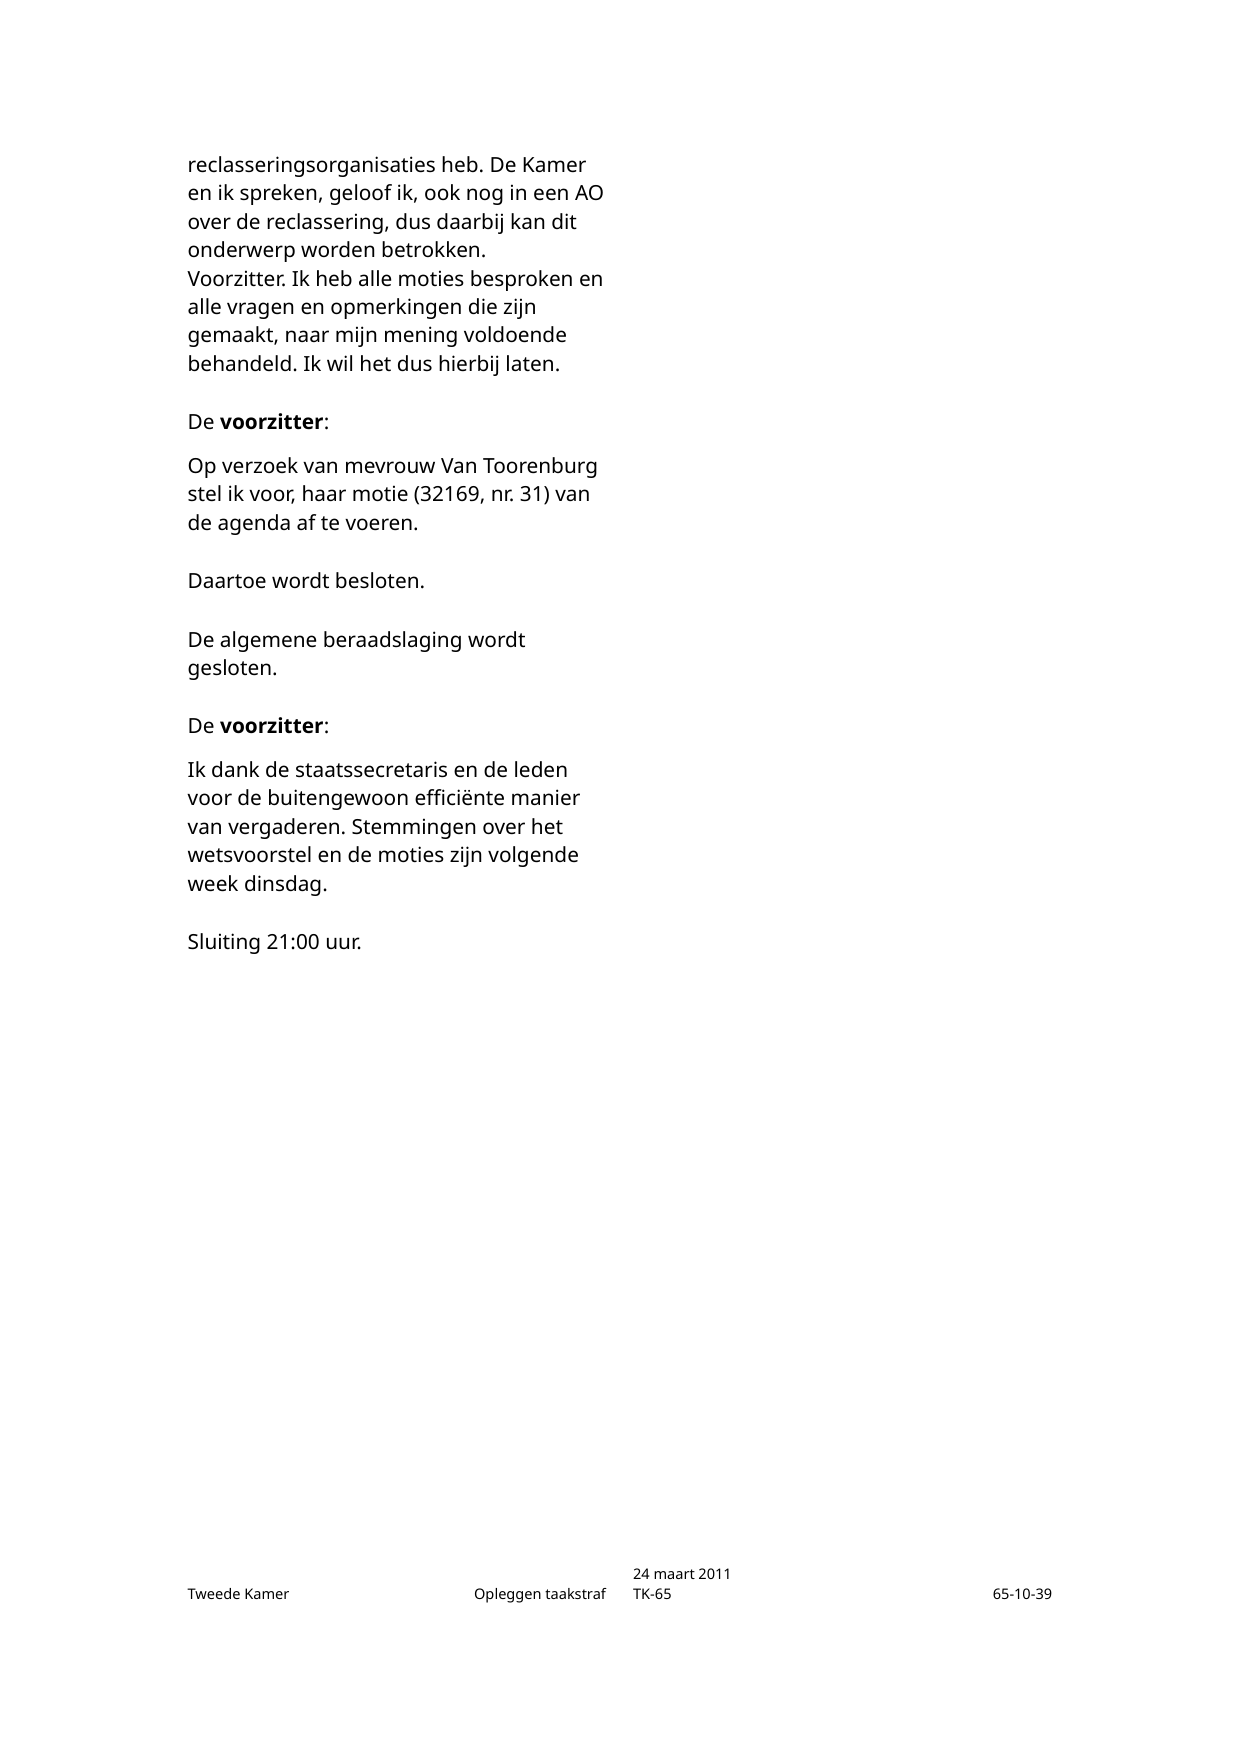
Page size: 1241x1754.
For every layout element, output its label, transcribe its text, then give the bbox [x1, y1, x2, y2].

text Op verzoek van mevrouw Van Toorenburg stel ik voor, haar motie (32169, nr. 31) van de agenda af te voeren. [187, 451, 605, 536]
text De algemene beraadslaging wordt gesloten. [187, 625, 605, 682]
text Daartoe wordt besloten. [187, 566, 605, 595]
text reclasseringsorganisaties heb. De Kamer en ik spreken, geloof ik, ook nog in een AO over de reclassering, dus daarbij kan dit onderwerp worden betrokken. [187, 150, 605, 264]
text De voorzitter: [187, 407, 605, 436]
text Sluiting 21:00 uur. [187, 927, 605, 956]
text Ik dank de staatssecretaris en de leden voor de buitengewoon efficiënte manier van vergaderen. Stemmingen over het wetsvoorstel en de moties zijn volgende week dinsdag. [187, 755, 605, 897]
text De voorzitter: [187, 712, 605, 740]
text Voorzitter. Ik heb alle moties besproken en alle vragen en opmerkingen die zijn gemaakt, naar mijn mening voldoende behandeld. Ik wil het dus hierbij laten. [187, 264, 605, 377]
